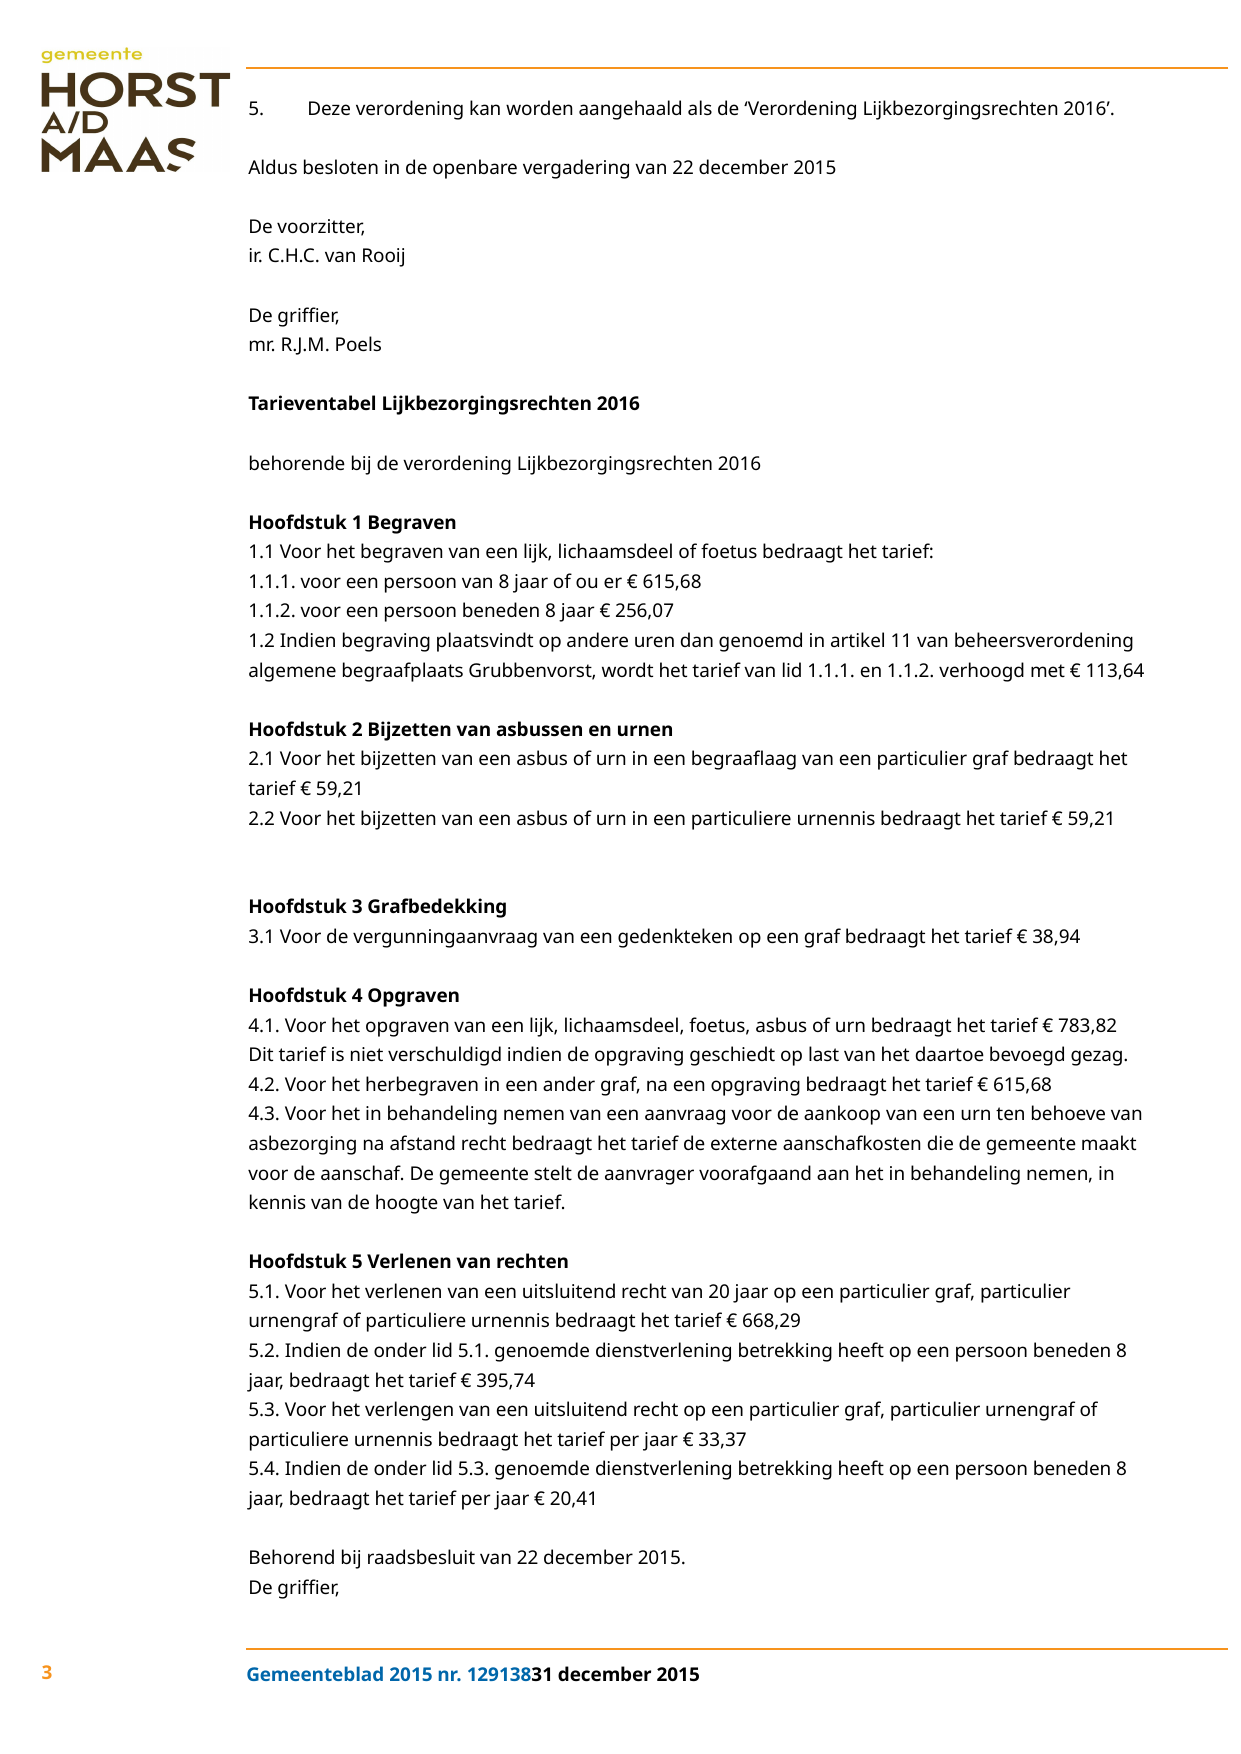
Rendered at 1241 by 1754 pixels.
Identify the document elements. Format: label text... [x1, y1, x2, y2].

text 1.1.1. voor een persoon van 8 jaar of ou er € 615,68 [248, 568, 1152, 594]
text Dit tarief is niet verschuldigd indien de opgraving geschiedt op last van het daartoe bevoegd gezag. [248, 1041, 1152, 1067]
picture [41, 47, 231, 172]
text 1.1.2. voor een persoon beneden 8 jaar € 256,07 [248, 598, 1152, 623]
text 5.2. Indien de onder lid 5.1. genoemde dienstverlening betrekking heeft op een persoon beneden 8 jaar, bedraagt het tarief € 395,74 [248, 1337, 1152, 1393]
text Behorend bij raadsbesluit van 22 december 2015. [248, 1544, 1152, 1570]
text 4.2. Voor het herbegraven in een ander graf, na een opgraving bedraagt het tarief € 615,68 [248, 1071, 1152, 1097]
text De griffier, [248, 1574, 1152, 1600]
text 2.1 Voor het bijzetten van een asbus of urn in een begraaflaag van een particulier graf bedraagt het tarief € 59,21 [248, 746, 1152, 801]
text De griffier, [248, 302, 1152, 328]
list Deze verordening kan worden aangehaald als de ‘Verordening Lijkbezorgingsrechten 2016’. [248, 95, 1152, 121]
text De voorzitter, [248, 213, 1152, 239]
text Hoofdstuk 1 Begraven [248, 509, 1152, 535]
text 2.2 Voor het bijzetten van een asbus of urn in een particuliere urnennis bedraagt het tarief € 59,21 [248, 805, 1152, 831]
text 5.4. Indien de onder lid 5.3. genoemde dienstverlening betrekking heeft op een persoon beneden 8 jaar, bedraagt het tarief per jaar € 20,41 [248, 1456, 1152, 1511]
text 1.1 Voor het begraven van een lijk, lichaamsdeel of foetus bedraagt het tarief: [248, 538, 1152, 564]
text Aldus besloten in de openbare vergadering van 22 december 2015 [248, 154, 1152, 180]
text behorende bij de verordening Lijkbezorgingsrechten 2016 [248, 450, 1152, 476]
text 4.1. Voor het opgraven van een lijk, lichaamsdeel, foetus, asbus of urn bedraagt het tarief € 783,82 [248, 1012, 1152, 1038]
text Hoofdstuk 5 Verlenen van rechten [248, 1248, 1152, 1274]
text ir. C.H.C. van Rooij [248, 243, 1152, 268]
text 5.1. Voor het verlenen van een uitsluitend recht van 20 jaar op een particulier graf, particulier urnengraf of particuliere urnennis bedraagt het tarief € 668,29 [248, 1278, 1152, 1333]
text mr. R.J.M. Poels [248, 331, 1152, 357]
text Hoofdstuk 2 Bijzetten van asbussen en urnen [248, 716, 1152, 742]
text Hoofdstuk 3 Grafbedekking [248, 893, 1152, 919]
text 5.3. Voor het verlengen van een uitsluitend recht op een particulier graf, particulier urnengraf of particuliere urnennis bedraagt het tarief per jaar € 33,37 [248, 1396, 1152, 1452]
text Hoofdstuk 4 Opgraven [248, 982, 1152, 1008]
text 1.2 Indien begraving plaatsvindt op andere uren dan genoemd in artikel 11 van beheersverordening algemene begraafplaats Grubbenvorst, wordt het tarief van lid 1.1.1. en 1.1.2. verhoogd met € 113,64 [248, 627, 1152, 683]
text 3.1 Voor de vergunningaanvraag van een gedenkteken op een graf bedraagt het tarief € 38,94 [248, 923, 1152, 949]
text Tarieventabel Lijkbezorgingsrechten 2016 [248, 391, 1152, 416]
text 4.3. Voor het in behandeling nemen van een aanvraag voor de aankoop van een urn ten behoeve van asbezorging na afstand recht bedraagt het tarief de externe aanschafkosten die de gemeente maakt voor de aanschaf. De gemeente stelt de aanvrager voorafgaand aan het in behandeling nemen, in kennis van de hoogte van het tarief. [248, 1101, 1152, 1215]
